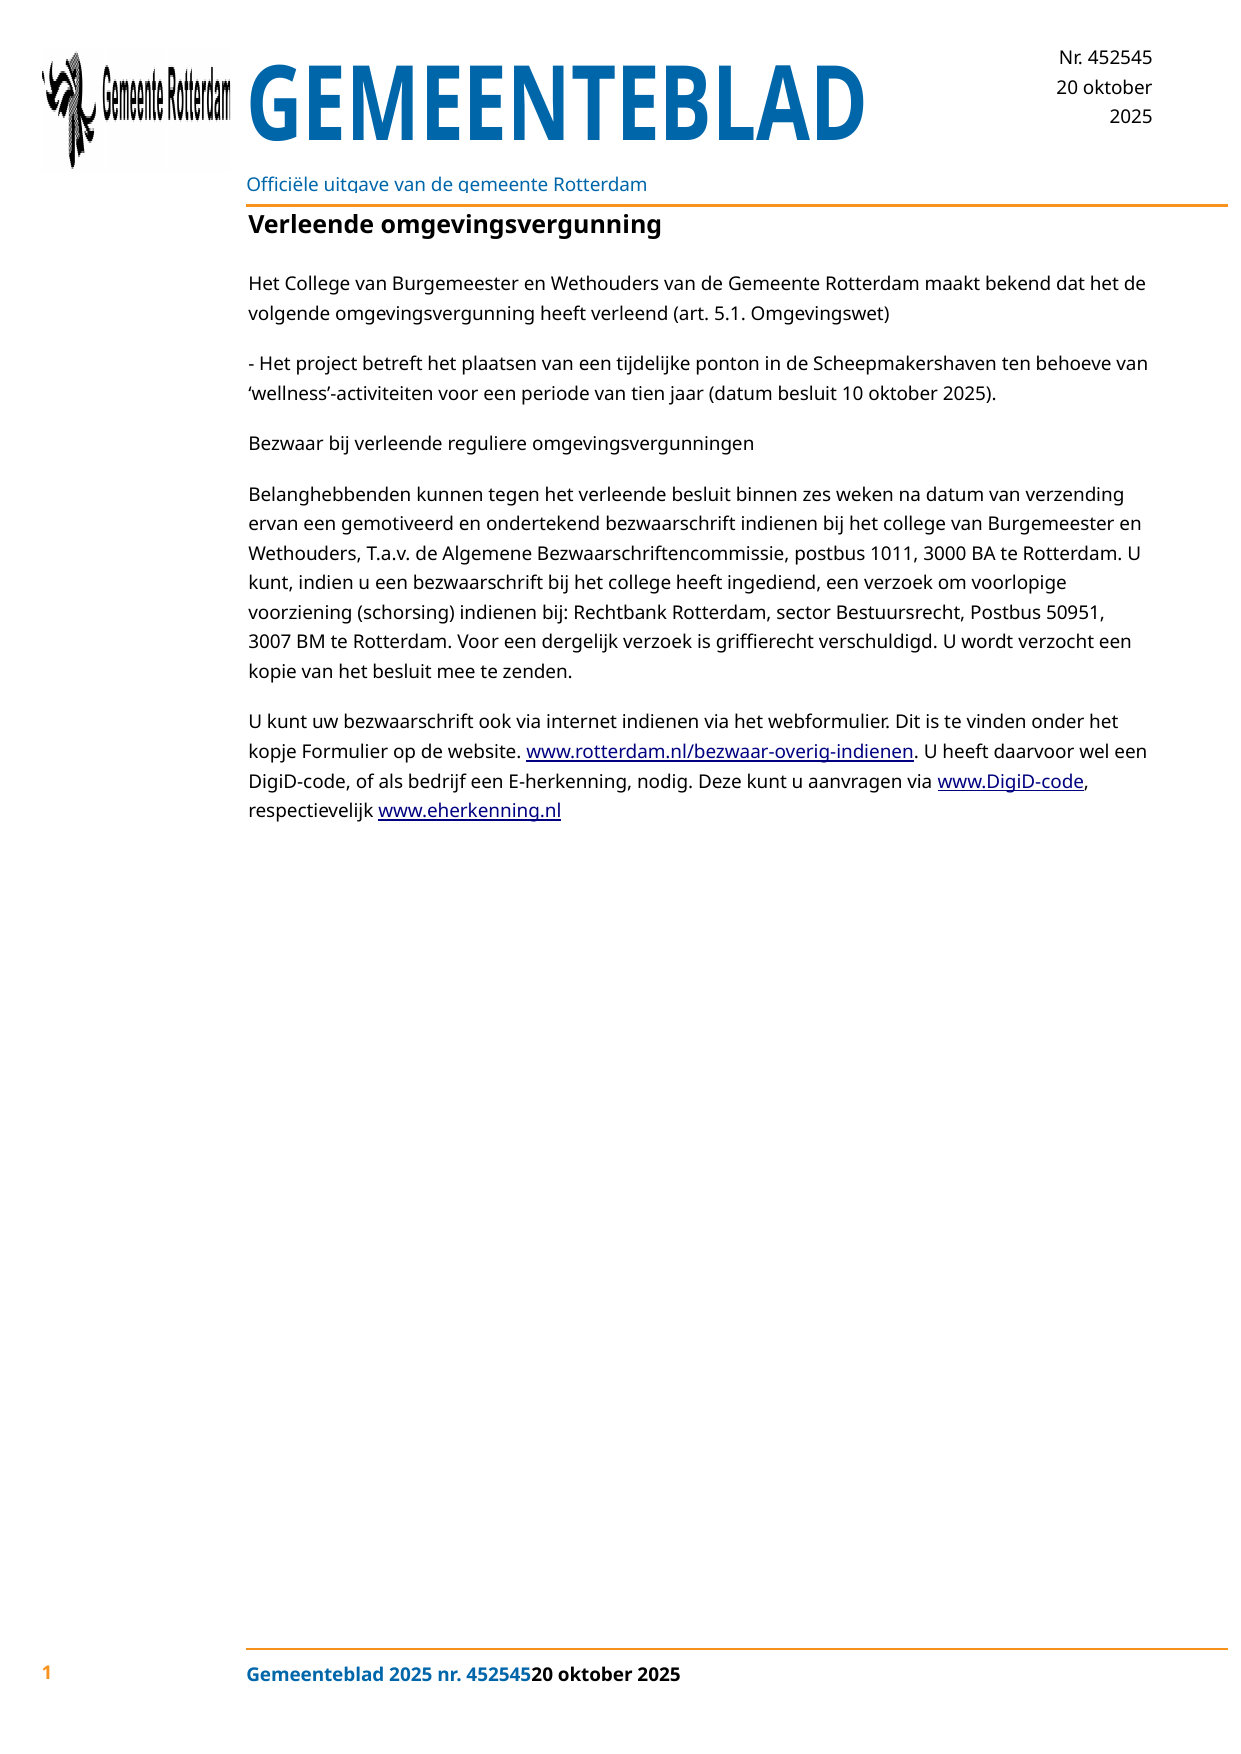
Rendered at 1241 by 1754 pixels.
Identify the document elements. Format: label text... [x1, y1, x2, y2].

picture [41, 47, 231, 172]
text Bezwaar bij verleende reguliere omgevingsvergunningen [248, 430, 1152, 456]
text U kunt uw bezwaarschrift ook via internet indienen via het webformulier. Dit is te vinden onder het kopje Formulier op de website. www.rotterdam.nl/bezwaar-overig-indienen. U heeft daarvoor wel een DigiD-code, of als bedrijf een E-herkenning, nodig. Deze kunt u aanvragen via www.DigiD-code, respectievelijk www.eherkenning.nl [248, 709, 1152, 823]
text Verleende omgevingsvergunning [248, 207, 1152, 241]
text - Het project betreft het plaatsen van een tijdelijke ponton in de Scheepmakershaven ten behoeve van ‘wellness’-activiteiten voor een periode van tien jaar (datum besluit 10 oktober 2025). [248, 350, 1152, 406]
text Belanghebbenden kunnen tegen het verleende besluit binnen zes weken na datum van verzending ervan een gemotiveerd en ondertekend bezwaarschrift indienen bij het college van Burgemeester en Wethouders, T.a.v. de Algemene Bezwaarschriftencommissie, postbus 1011, 3000 BA te Rotterdam. U kunt, indien u een bezwaarschrift bij het college heeft ingediend, een verzoek om voorlopige voorziening (schorsing) indienen bij: Rechtbank Rotterdam, sector Bestuursrecht, Postbus 50951, 3007 BM te Rotterdam. Voor een dergelijk verzoek is griffierecht verschuldigd. U wordt verzocht een kopie van het besluit mee te zenden. [248, 481, 1152, 684]
text Het College van Burgemeester en Wethouders van de Gemeente Rotterdam maakt bekend dat het de volgende omgevingsvergunning heeft verleend (art. 5.1. Omgevingswet) [248, 270, 1152, 326]
